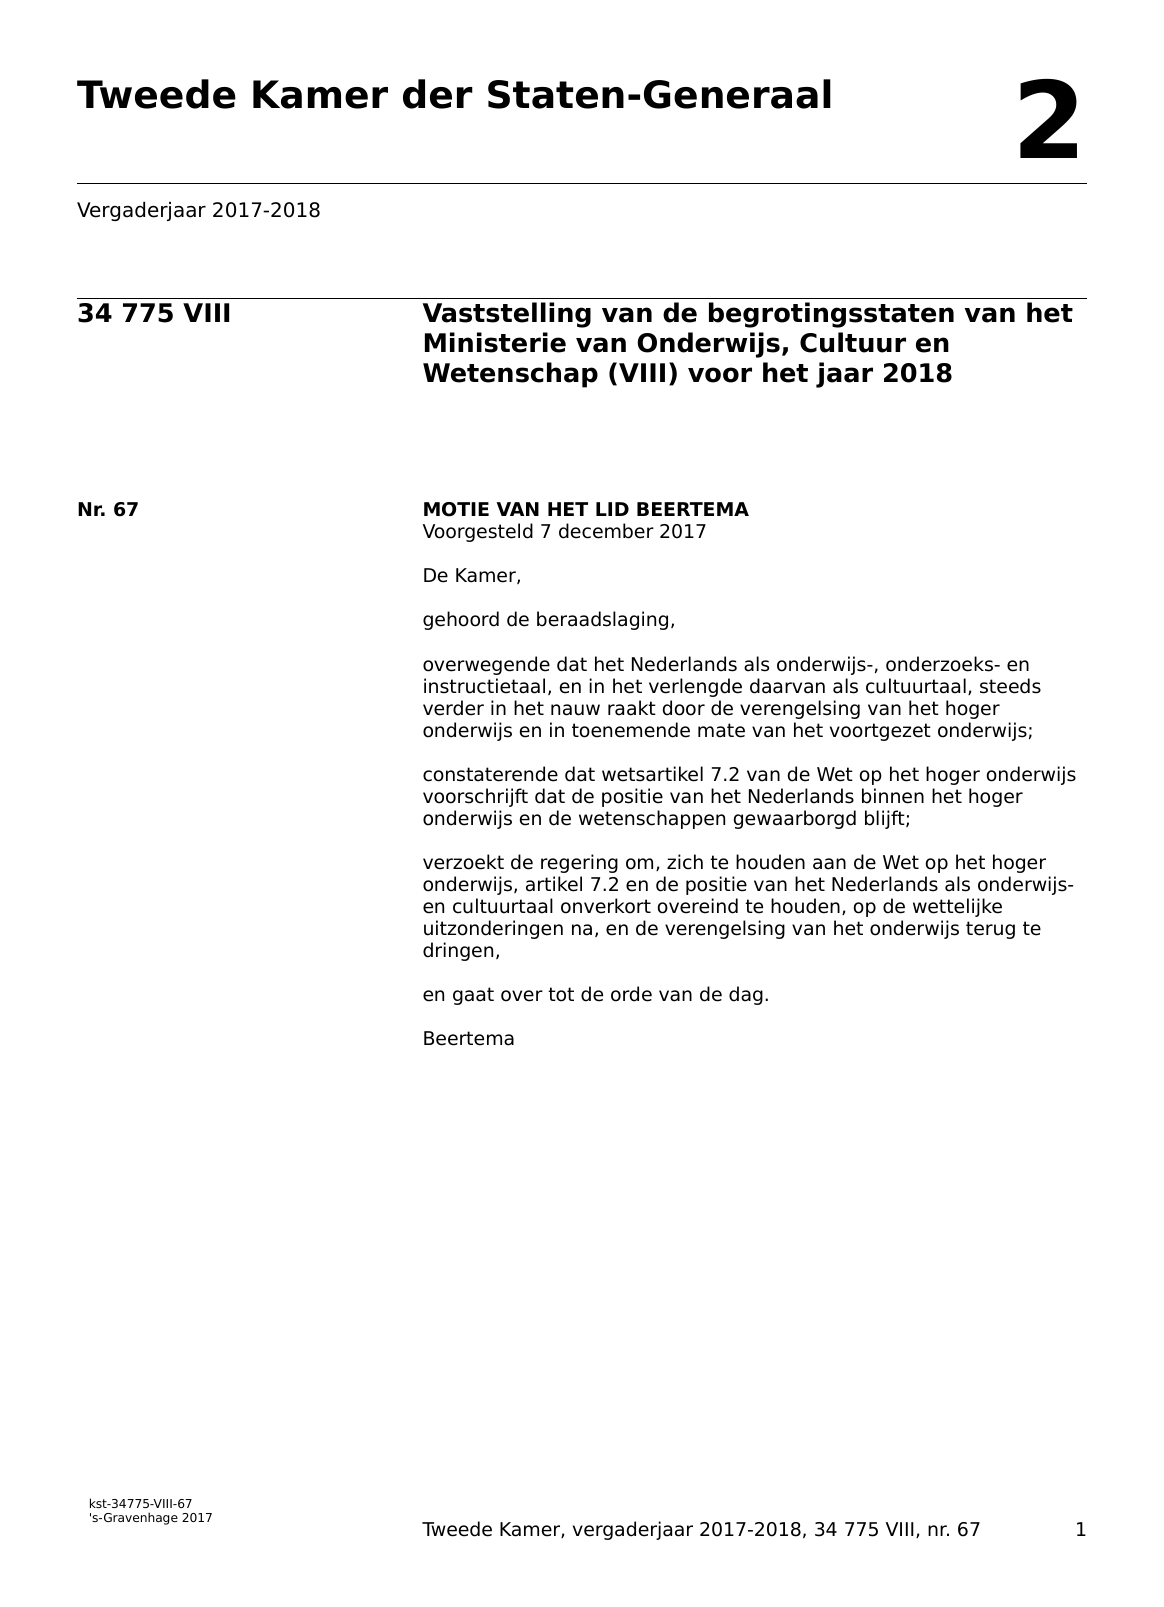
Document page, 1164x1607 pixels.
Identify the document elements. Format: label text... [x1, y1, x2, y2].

text overwegende dat het Nederlands als onderwijs-, onderzoeks- en instructietaal, en in het verlengde daarvan als cultuurtaal, steeds verder in het nauw raakt door de verengelsing van het hoger onderwijs en in toenemende mate van het voortgezet onderwijs; [422, 653, 1087, 741]
text Beertema [422, 1028, 1087, 1050]
text Voorgesteld 7 december 2017 [422, 521, 1087, 543]
text constaterende dat wetsartikel 7.2 van de Wet op het hoger onderwijs voorschrijft dat de positie van het Nederlands binnen het hoger onderwijs en de wetenschappen gewaarborgd blijft; [422, 764, 1087, 829]
table_cell Vergaderjaar 2017-2018 [77, 184, 1087, 298]
subtitle Nr. 67 MOTIE VAN HET LID BEERTEMA [77, 499, 1087, 521]
subtitle 34 775 VIII Vaststelling van de begrotingsstaten van het Ministerie van Onderwijs, Cultuur en Wetenschap (VIII) voor het jaar 2018 [77, 299, 1087, 388]
table_header 2 [886, 59, 1087, 183]
text De Kamer, [422, 565, 1087, 587]
text gehoord de beraadslaging, [422, 609, 1087, 631]
text 's-Gravenhage 2017 [88, 1511, 323, 1525]
text en gaat over tot de orde van de dag. [422, 984, 1087, 1006]
table_header Tweede Kamer der Staten-Generaal [77, 59, 886, 183]
text kst-34775-VIII-67 [88, 1497, 323, 1511]
text verzoekt de regering om, zich te houden aan de Wet op het hoger onderwijs, artikel 7.2 en de positie van het Nederlands als onderwijs- en cultuurtaal onverkort overeind te houden, op de wettelijke uitzonderingen na, en de verengelsing van het onderwijs terug te dringen, [422, 852, 1087, 962]
